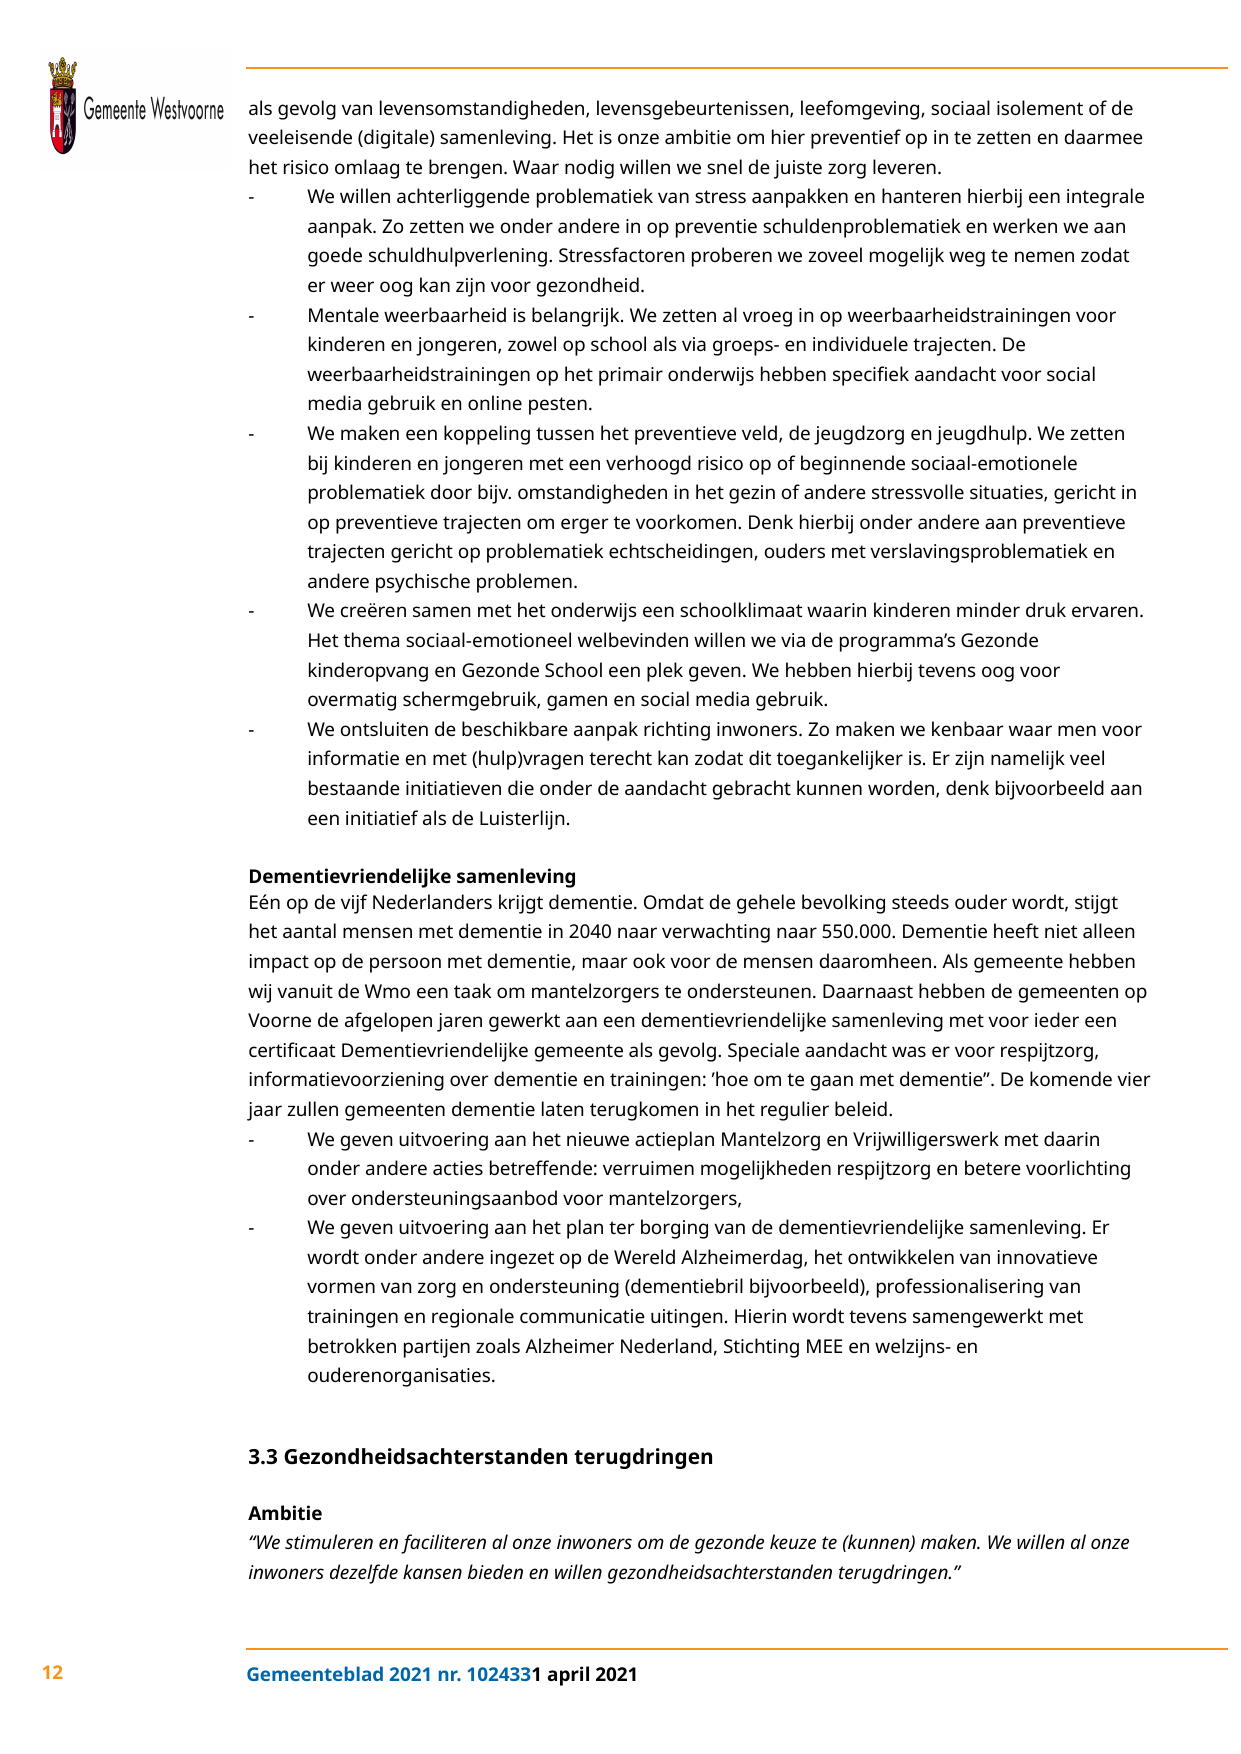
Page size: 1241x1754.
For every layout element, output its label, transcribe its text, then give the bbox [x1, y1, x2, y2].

picture [41, 47, 231, 172]
table_header Ambitie “We stimuleren en faciliteren al onze inwoners om de gezonde keuze te (kunnen) maken. We willen al onze inwoners dezelfde kansen bieden en willen gezondheidsachterstanden terugdringen.” [248, 1500, 1152, 1585]
table_cell Eén op de vijf Nederlanders krijgt dementie. Omdat de gehele bevolking steeds ouder wordt, stijgt het aantal mensen met dementie in 2040 naar verwachting naar 550.000. Dementie heeft niet alleen impact op de persoon met dementie, maar ook voor de mensen daaromheen. Als gemeente hebben wij vanuit de Wmo een taak om mantelzorgers te ondersteunen. Daarnaast hebben de gemeenten op Voorne de afgelopen jaren gewerkt aan een dementievriendelijke samenleving met voor ieder een certificaat Dementievriendelijke gemeente als gevolg. Speciale aandacht was er voor respijtzorg, informatievoorziening over dementie en trainingen: ’hoe om te gaan met dementie”. De komende vier jaar zullen gemeenten dementie laten terugkomen in het regulier beleid. We geven uitvoering aan het nieuwe actieplan Mantelzorg en Vrijwilligerswerk met daarin onder andere acties betreffende: verruimen mogelijkheden respijtzorg en betere voorlichting over ondersteuningsaanbod voor mantelzorgers, We geven uitvoering aan het plan ter borging van de dementievriendelijke samenleving. Er wordt onder andere ingezet op de Wereld Alzheimerdag, het ontwikkelen van innovatieve vormen van zorg en ondersteuning (dementiebril bijvoorbeeld), professionalisering van trainingen en regionale communicatie uitingen. Hierin wordt tevens samengewerkt met betrokken partijen zoals Alzheimer Nederland, Stichting MEE en welzijns- en ouderenorganisaties. [248, 889, 1152, 1388]
text 3.3 Gezondheidsachterstanden terugdringen [248, 1442, 1152, 1470]
table_cell als gevolg van levensomstandigheden, levensgebeurtenissen, leefomgeving, sociaal isolement of de veeleisende (digitale) samenleving. Het is onze ambitie om hier preventief op in te zetten en daarmee het risico omlaag te brengen. Waar nodig willen we snel de juiste zorg leveren. We willen achterliggende problematiek van stress aanpakken en hanteren hierbij een integrale aanpak. Zo zetten we onder andere in op preventie schuldenproblematiek en werken we aan goede schuldhulpverlening. Stressfactoren proberen we zoveel mogelijk weg te nemen zodat er weer oog kan zijn voor gezondheid. Mentale weerbaarheid is belangrijk. We zetten al vroeg in op weerbaarheidstrainingen voor kinderen en jongeren, zowel op school als via groeps- en individuele trajecten. De weerbaarheidstrainingen op het primair onderwijs hebben specifiek aandacht voor social media gebruik en online pesten. We maken een koppeling tussen het preventieve veld, de jeugdzorg en jeugdhulp. We zetten bij kinderen en jongeren met een verhoogd risico op of beginnende sociaal-emotionele problematiek door bijv. omstandigheden in het gezin of andere stressvolle situaties, gericht in op preventieve trajecten om erger te voorkomen. Denk hierbij onder andere aan preventieve trajecten gericht op problematiek echtscheidingen, ouders met verslavingsproblematiek en andere psychische problemen. We creëren samen met het onderwijs een schoolklimaat waarin kinderen minder druk ervaren. Het thema sociaal-emotioneel welbevinden willen we via de programma’s Gezonde kinderopvang en Gezonde School een plek geven. We hebben hierbij tevens oog voor overmatig schermgebruik, gamen en social media gebruik. We ontsluiten de beschikbare aanpak richting inwoners. Zo maken we kenbaar waar men voor informatie en met (hulp)vragen terecht kan zodat dit toegankelijker is. Er zijn namelijk veel bestaande initiatieven die onder de aandacht gebracht kunnen worden, denk bijvoorbeeld aan een initiatief als de Luisterlijn. [248, 95, 1152, 831]
table_header Dementievriendelijke samenleving [248, 864, 1152, 889]
